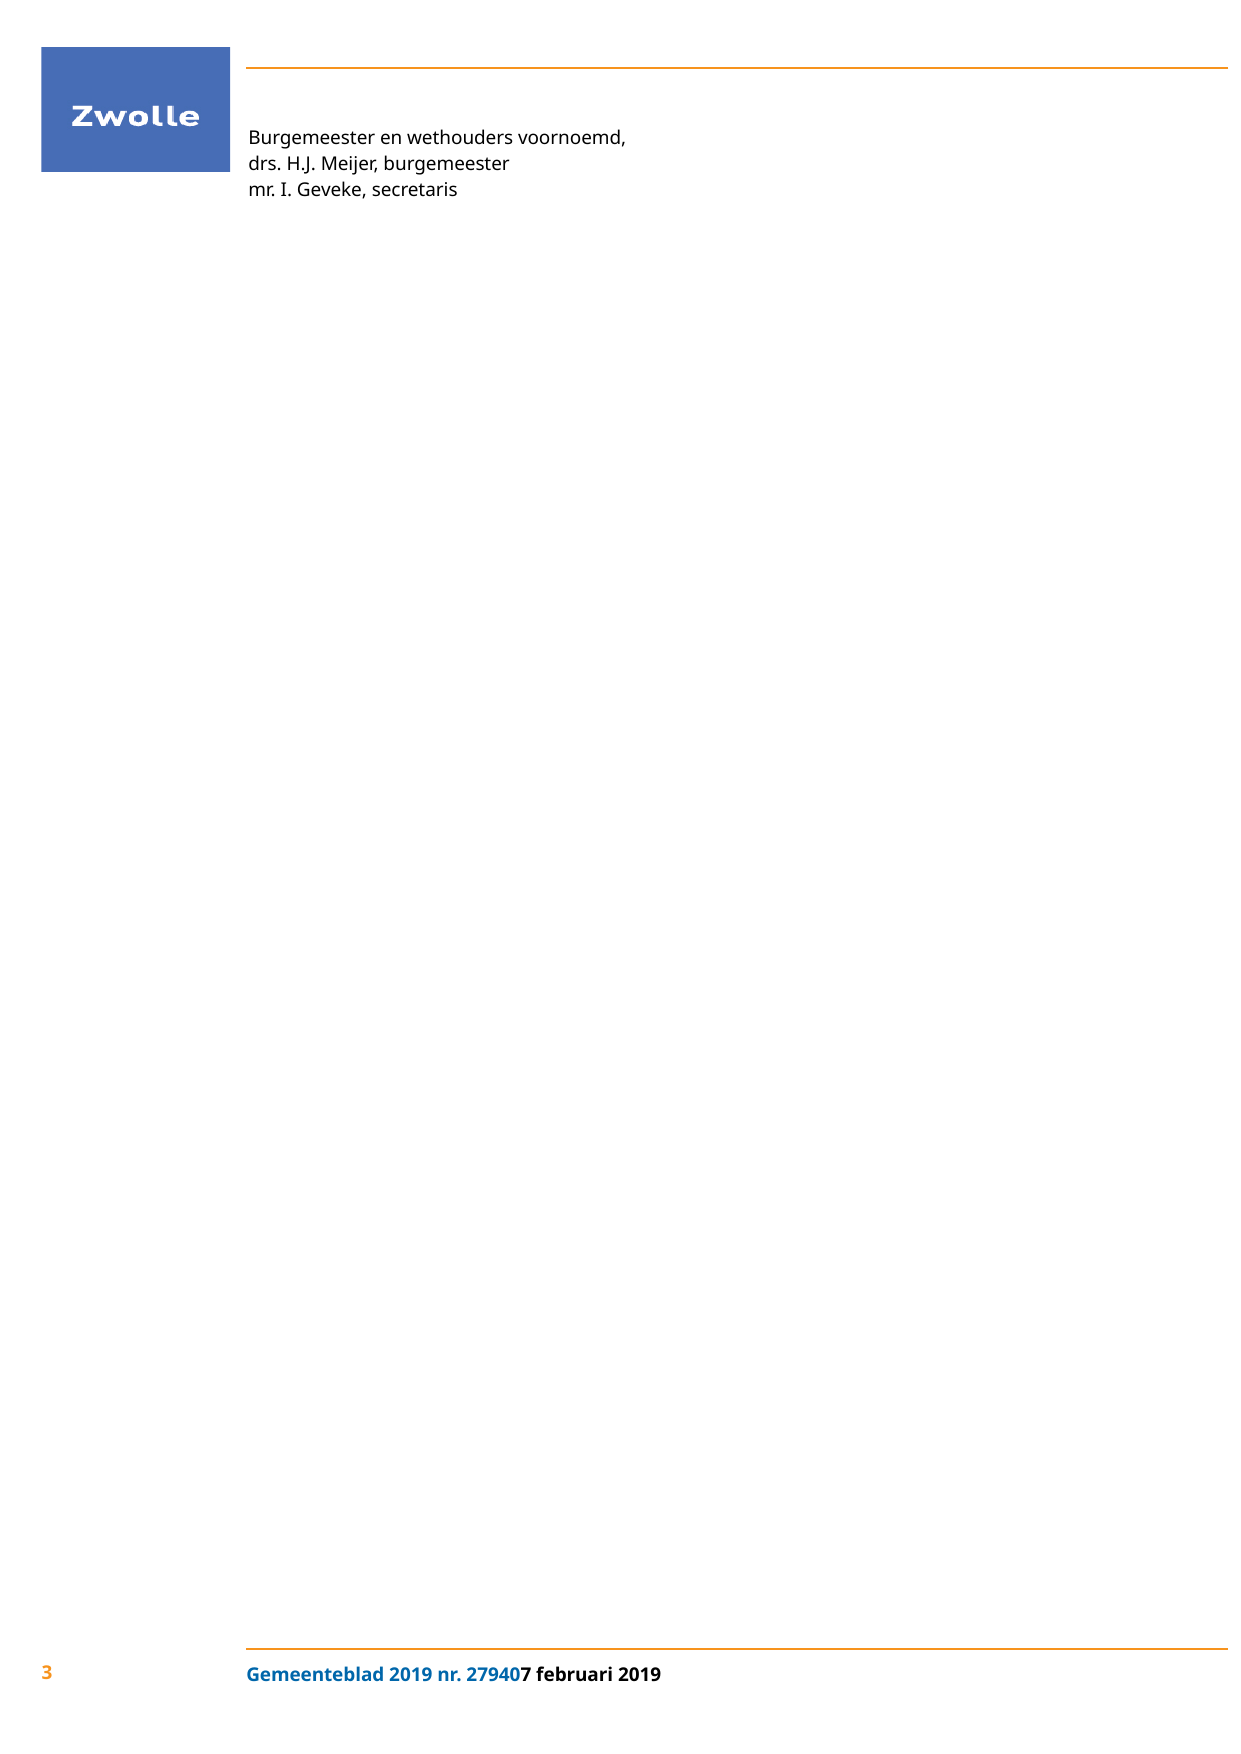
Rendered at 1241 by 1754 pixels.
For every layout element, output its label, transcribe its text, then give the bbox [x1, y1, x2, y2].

text drs. H.J. Meijer, burgemeester [248, 150, 1152, 176]
picture [41, 47, 231, 172]
text Burgemeester en wethouders voornoemd, [248, 124, 1152, 150]
text mr. I. Geveke, secretaris [248, 176, 1152, 202]
